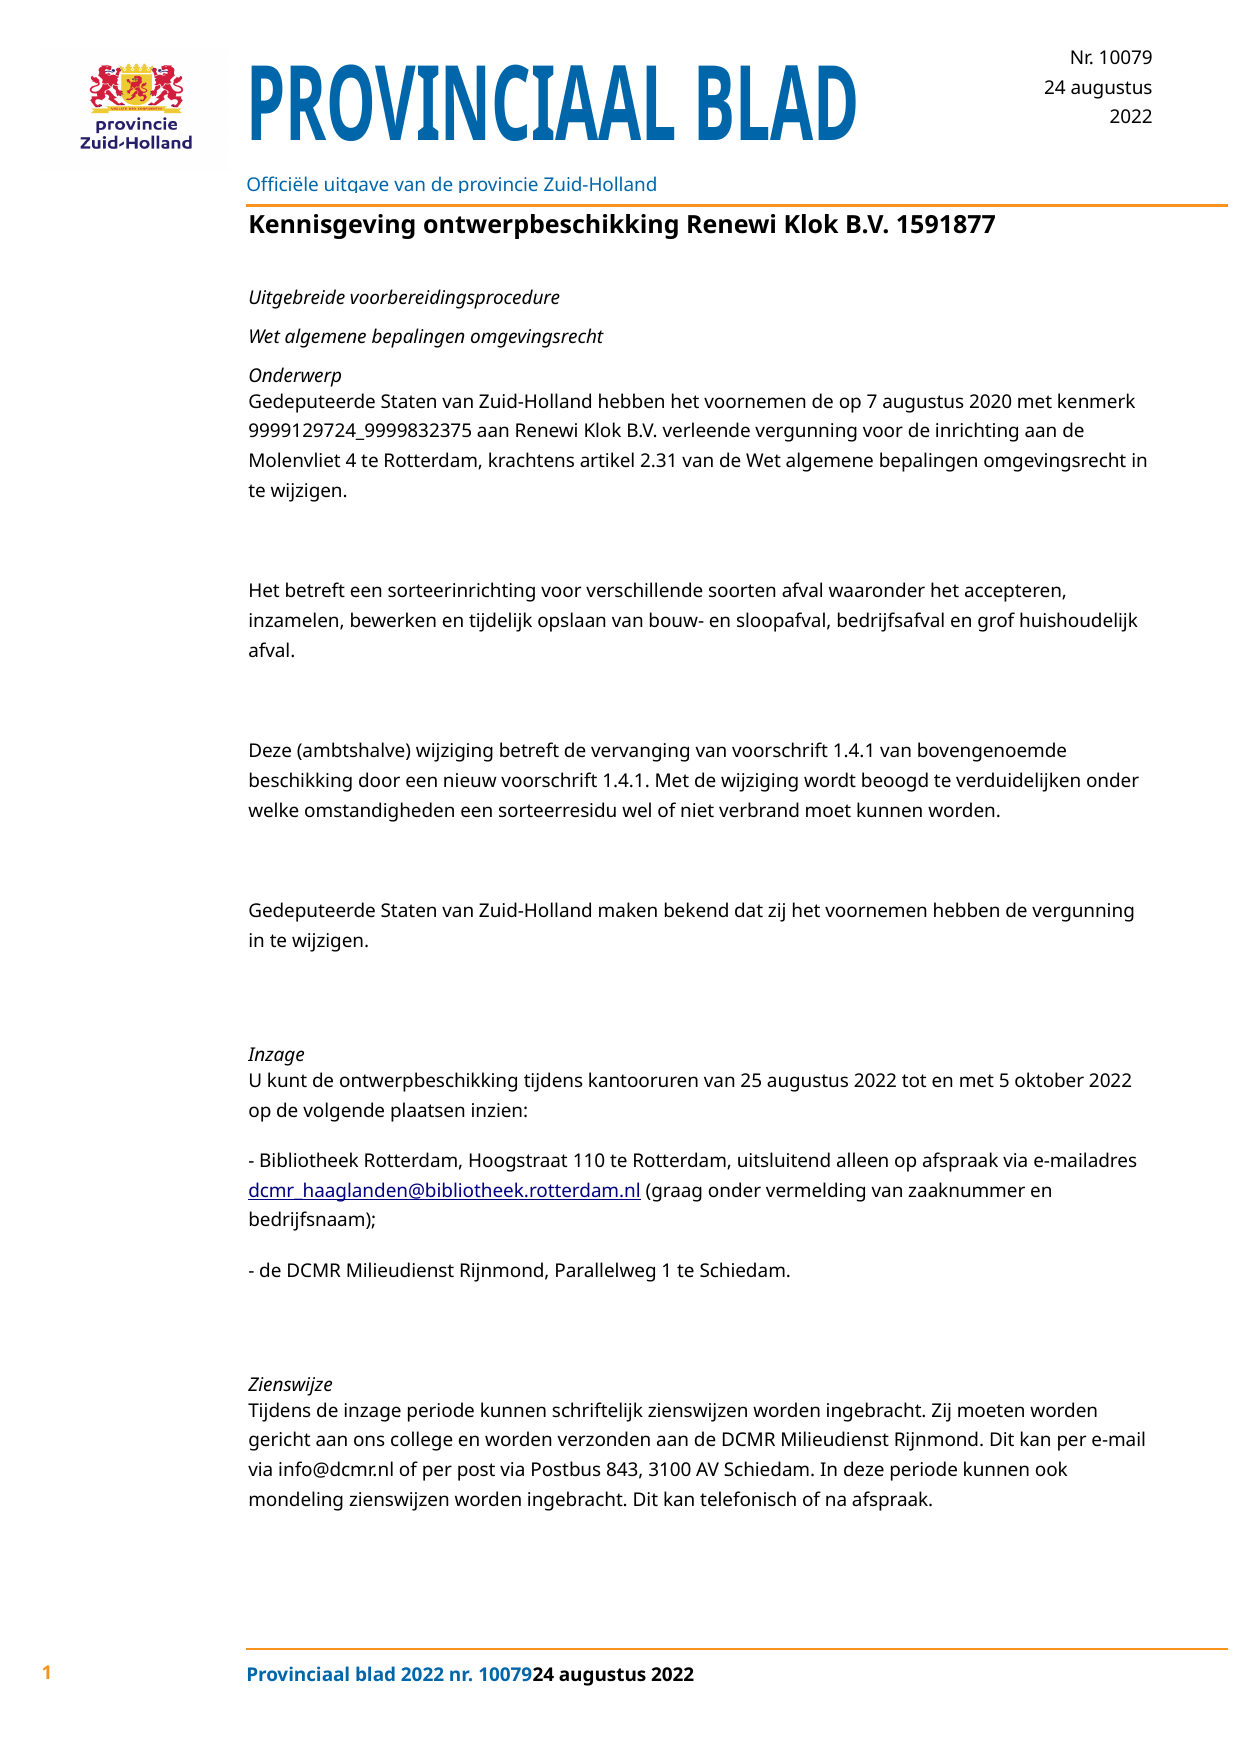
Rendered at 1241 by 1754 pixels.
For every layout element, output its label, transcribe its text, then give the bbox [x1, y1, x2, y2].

text - Bibliotheek Rotterdam, Hoogstraat 110 te Rotterdam, uitsluitend alleen op afspraak via e-mailadres dcmr_haaglanden@bibliotheek.rotterdam.nl (graag onder vermelding van zaaknummer en bedrijfsnaam); [248, 1147, 1152, 1232]
text Gedeputeerde Staten van Zuid-Holland maken bekend dat zij het voornemen hebben de vergunning in te wijzigen. [248, 898, 1152, 953]
text Wet algemene bepalingen omgevingsrecht [248, 323, 1152, 349]
text Deze (ambtshalve) wijziging betreft de vervanging van voorschrift 1.4.1 van bovengenoemde beschikking door een nieuw voorschrift 1.4.1. Met de wijziging wordt beoogd te verduidelijken onder welke omstandigheden een sorteerresidu wel of niet verbrand moet kunnen worden. [248, 738, 1152, 823]
text Uitgebreide voorbereidingsprocedure [248, 284, 1152, 309]
text Onderwerp [248, 362, 1152, 388]
text Gedeputeerde Staten van Zuid-Holland hebben het voornemen de op 7 augustus 2020 met kenmerk 9999129724_9999832375 aan Renewi Klok B.V. verleende vergunning voor de inrichting aan de Molenvliet 4 te Rotterdam, krachtens artikel 2.31 van de Wet algemene bepalingen omgevingsrecht in te wijzigen. [248, 388, 1152, 503]
picture [41, 47, 231, 172]
text U kunt de ontwerpbeschikking tijdens kantooruren van 25 augustus 2022 tot en met 5 oktober 2022 op de volgende plaatsen inzien: [248, 1067, 1152, 1123]
text Het betreft een sorteerinrichting voor verschillende soorten afval waaronder het accepteren, inzamelen, bewerken en tijdelijk opslaan van bouw- en sloopafval, bedrijfsafval en grof huishoudelijk afval. [248, 578, 1152, 663]
text Tijdens de inzage periode kunnen schriftelijk zienswijzen worden ingebracht. Zij moeten worden gericht aan ons college en worden verzonden aan de DCMR Milieudienst Rijnmond. Dit kan per e-mail via info@dcmr.nl of per post via Postbus 843, 3100 AV Schiedam. In deze periode kunnen ook mondeling zienswijzen worden ingebracht. Dit kan telefonisch of na afspraak. [248, 1397, 1152, 1512]
text Zienswijze [248, 1371, 1152, 1397]
text Kennisgeving ontwerpbeschikking Renewi Klok B.V. 1591877 [248, 207, 1152, 241]
text Inzage [248, 1042, 1152, 1067]
text - de DCMR Milieudienst Rijnmond, Parallelweg 1 te Schiedam. [248, 1257, 1152, 1283]
